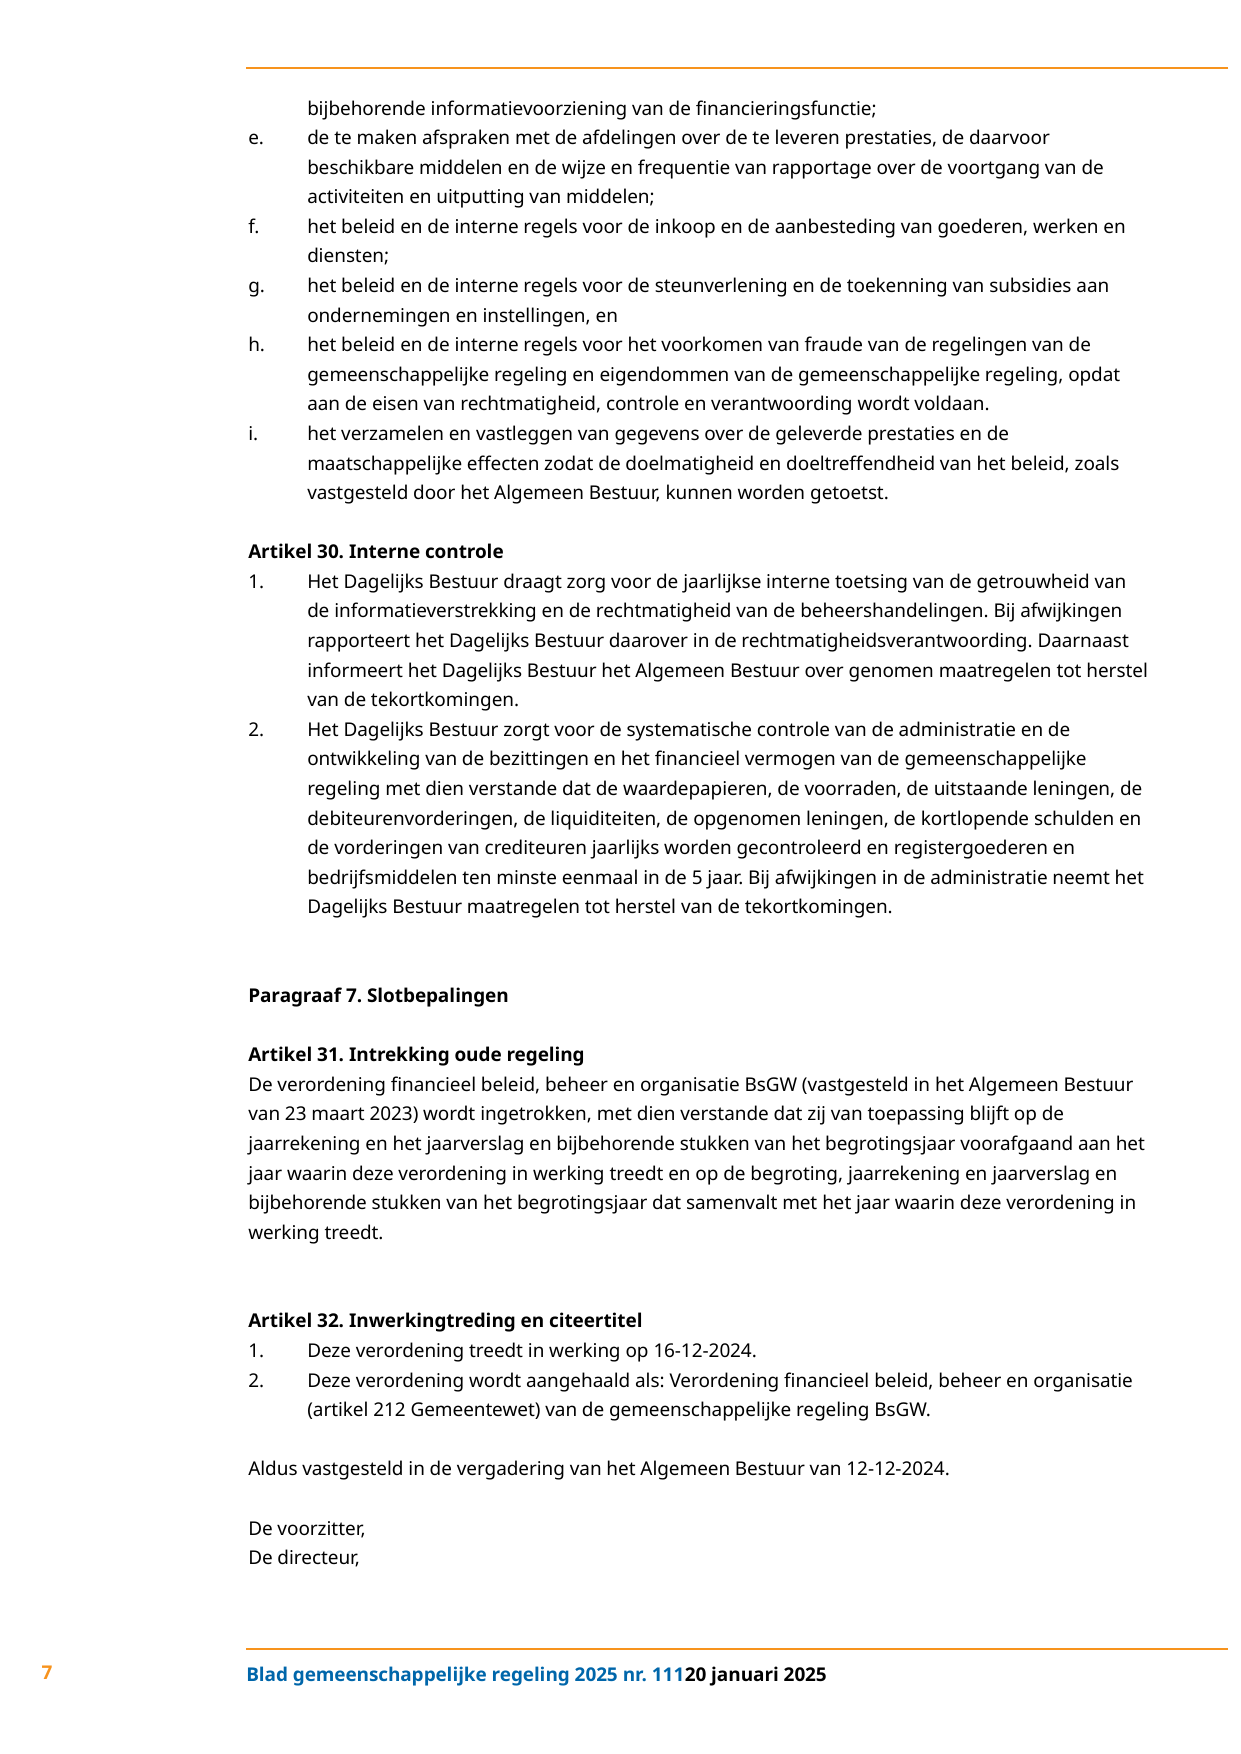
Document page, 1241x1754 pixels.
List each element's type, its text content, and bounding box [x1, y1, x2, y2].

list het beleid en de interne regels voor het voorkomen van fraude van de regelingen van de gemeenschappelijke regeling en eigendommen van de gemeenschappelijke regeling, opdat aan de eisen van rechtmatigheid, controle en verantwoording wordt voldaan. [248, 331, 1152, 416]
text Artikel 31. Intrekking oude regeling [248, 1041, 1152, 1067]
text De voorzitter, [248, 1515, 1152, 1541]
list het beleid en de interne regels voor de inkoop en de aanbesteding van goederen, werken en diensten; [248, 213, 1152, 268]
list bijbehorende informatievoorziening van de financieringsfunctie; [248, 95, 1152, 121]
list Deze verordening wordt aangehaald als: Verordening financieel beleid, beheer en organisatie (artikel 212 Gemeentewet) van de gemeenschappelijke regeling BsGW. [248, 1367, 1152, 1422]
picture [41, 47, 231, 172]
list Het Dagelijks Bestuur draagt zorg voor de jaarlijkse interne toetsing van de getrouwheid van de informatieverstrekking en de rechtmatigheid van de beheershandelingen. Bij afwijkingen rapporteert het Dagelijks Bestuur daarover in de rechtmatigheidsverantwoording. Daarnaast informeert het Dagelijks Bestuur het Algemeen Bestuur over genomen maatregelen tot herstel van de tekortkomingen. [248, 568, 1152, 712]
text Artikel 30. Interne controle [248, 538, 1152, 564]
text Paragraaf 7. Slotbepalingen [248, 982, 1152, 1008]
list het beleid en de interne regels voor de steunverlening en de toekenning van subsidies aan ondernemingen en instellingen, en [248, 272, 1152, 328]
list het verzamelen en vastleggen van gegevens over de geleverde prestaties en de maatschappelijke effecten zodat de doelmatigheid en doeltreffendheid van het beleid, zoals vastgesteld door het Algemeen Bestuur, kunnen worden getoetst. [248, 420, 1152, 505]
list de te maken afspraken met de afdelingen over de te leveren prestaties, de daarvoor beschikbare middelen en de wijze en frequentie van rapportage over de voortgang van de activiteiten en uitputting van middelen; [248, 124, 1152, 209]
text Artikel 32. Inwerkingtreding en citeertitel [248, 1308, 1152, 1333]
text Aldus vastgesteld in de vergadering van het Algemeen Bestuur van 12-12-2024. [248, 1456, 1152, 1481]
list Het Dagelijks Bestuur zorgt voor de systematische controle van de administratie en de ontwikkeling van de bezittingen en het financieel vermogen van de gemeenschappelijke regeling met dien verstande dat de waardepapieren, de voorraden, de uitstaande leningen, de debiteurenvorderingen, de liquiditeiten, de opgenomen leningen, de kortlopende schulden en de vorderingen van crediteuren jaarlijks worden gecontroleerd en registergoederen en bedrijfsmiddelen ten minste eenmaal in de 5 jaar. Bij afwijkingen in de administratie neemt het Dagelijks Bestuur maatregelen tot herstel van de tekortkomingen. [248, 716, 1152, 919]
text De directeur, [248, 1544, 1152, 1570]
text De verordening financieel beleid, beheer en organisatie BsGW (vastgesteld in het Algemeen Bestuur van 23 maart 2023) wordt ingetrokken, met dien verstande dat zij van toepassing blijft op de jaarrekening en het jaarverslag en bijbehorende stukken van het begrotingsjaar voorafgaand aan het jaar waarin deze verordening in werking treedt en op de begroting, jaarrekening en jaarverslag en bijbehorende stukken van het begrotingsjaar dat samenvalt met het jaar waarin deze verordening in werking treedt. [248, 1071, 1152, 1245]
list Deze verordening treedt in werking op 16-12-2024. [248, 1337, 1152, 1363]
